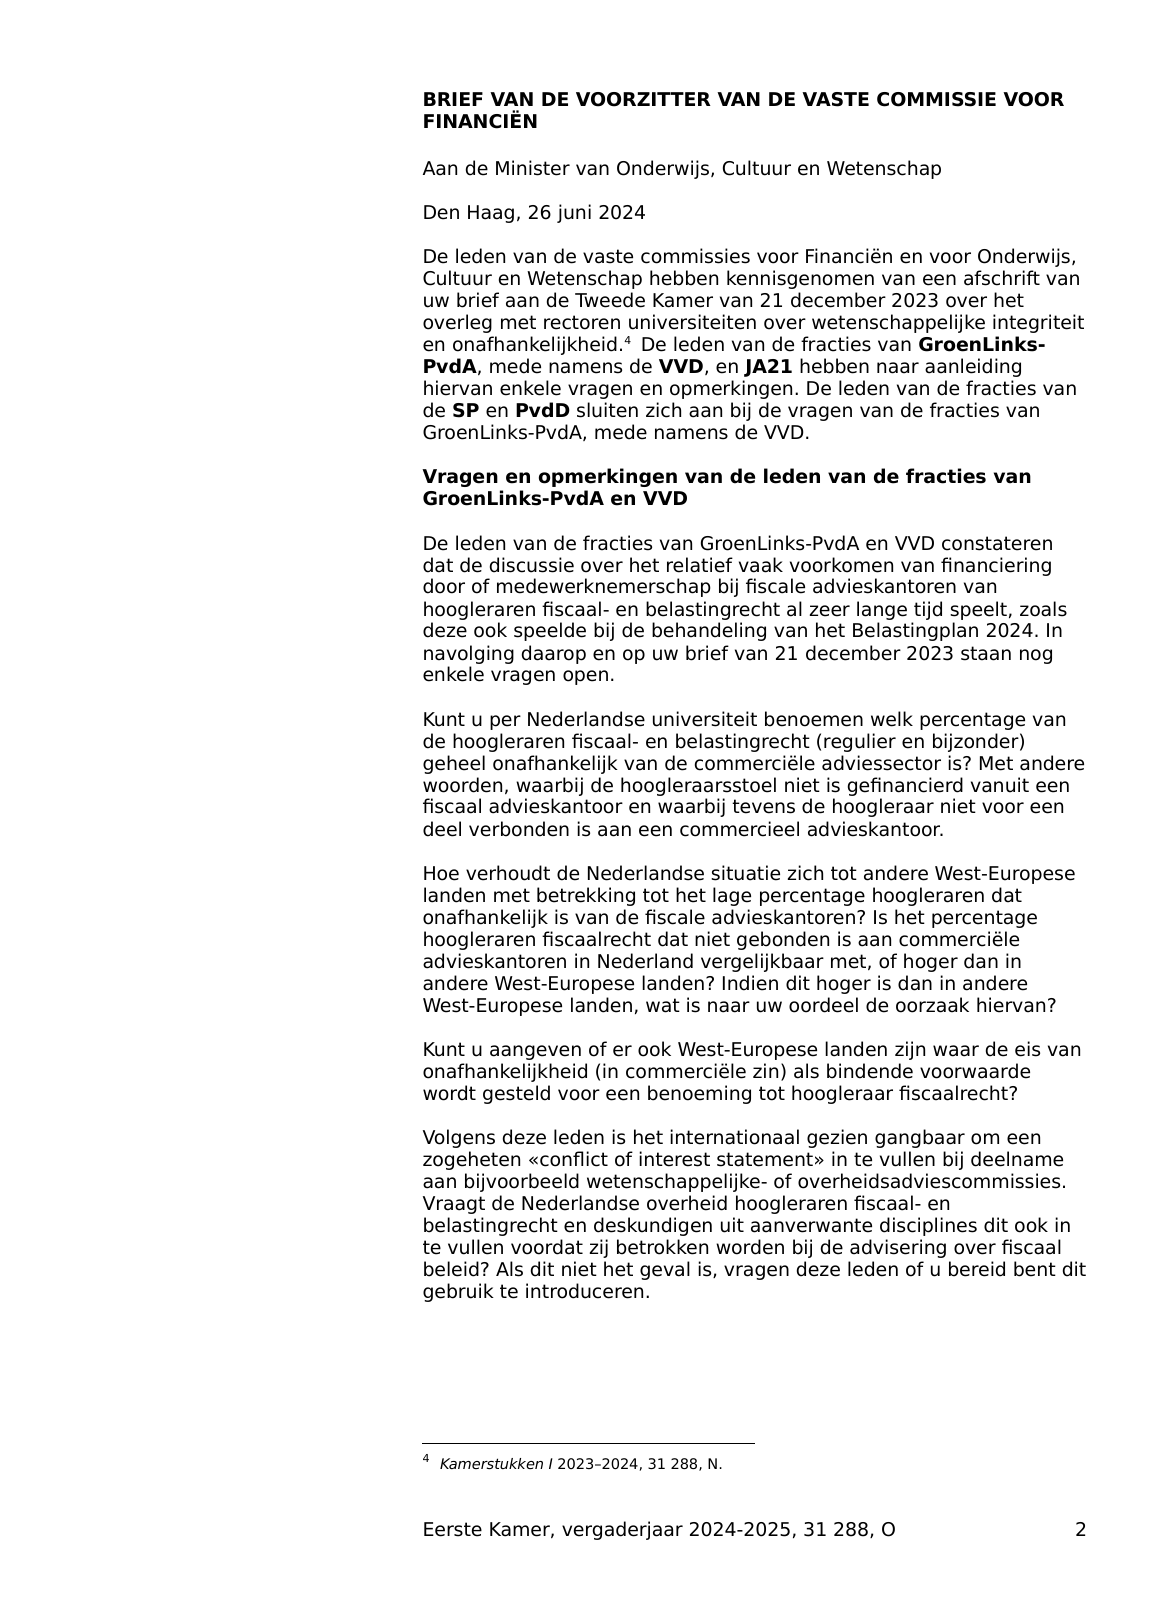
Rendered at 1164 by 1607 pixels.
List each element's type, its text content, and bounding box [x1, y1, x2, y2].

text Kunt u per Nederlandse universiteit benoemen welk percentage van de hoogleraren fiscaal- en belastingrecht (regulier en bijzonder) geheel onafhankelijk van de commerciële adviessector is? Met andere woorden, waarbij de hoogleraarsstoel niet is gefinancierd vanuit een fiscaal advieskantoor en waarbij tevens de hoogleraar niet voor een deel verbonden is aan een commercieel advieskantoor. [422, 708, 1087, 840]
text Kamerstukken I 2023–2024, 31 288, N. [422, 1452, 1087, 1474]
subtitle BRIEF VAN DE VOORZITTER VAN DE VASTE COMMISSIE VOOR FINANCIËN [422, 89, 1087, 133]
subtitle Vragen en opmerkingen van de leden van de fracties van GroenLinks-PvdA en VVD [422, 466, 1087, 510]
text Kunt u aangeven of er ook West-Europese landen zijn waar de eis van onafhankelijkheid (in commerciële zin) als bindende voorwaarde wordt gesteld voor een benoeming tot hoogleraar fiscaalrecht? [422, 1039, 1087, 1104]
text Den Haag, 26 juni 2024 [422, 202, 1087, 224]
text Aan de Minister van Onderwijs, Cultuur en Wetenschap [422, 158, 1087, 180]
text Hoe verhoudt de Nederlandse situatie zich tot andere West-Europese landen met betrekking tot het lage percentage hoogleraren dat onafhankelijk is van de fiscale advieskantoren? Is het percentage hoogleraren fiscaalrecht dat niet gebonden is aan commerciële advieskantoren in Nederland vergelijkbaar met, of hoger dan in andere West-Europese landen? Indien dit hoger is dan in andere West-Europese landen, wat is naar uw oordeel de oorzaak hiervan? [422, 863, 1087, 1016]
text De leden van de vaste commissies voor Financiën en voor Onderwijs, Cultuur en Wetenschap hebben kennisgenomen van een afschrift van uw brief aan de Tweede Kamer van 21 december 2023 over het overleg met rectoren universiteiten over wetenschappelijke integriteit en onafhankelijkheid. De leden van de fracties van GroenLinks-PvdA, mede namens de VVD, en JA21 hebben naar aanleiding hiervan enkele vragen en opmerkingen. De leden van de fracties van de SP en PvdD sluiten zich aan bij de vragen van de fracties van GroenLinks-PvdA, mede namens de VVD. [422, 246, 1087, 444]
text Volgens deze leden is het internationaal gezien gangbaar om een zogeheten «conflict of interest statement» in te vullen bij deelname aan bijvoorbeeld wetenschappelijke- of overheidsadviescommissies. Vraagt de Nederlandse overheid hoogleraren fiscaal- en belastingrecht en deskundigen uit aanverwante disciplines dit ook in te vullen voordat zij betrokken worden bij de advisering over fiscaal beleid? Als dit niet het geval is, vragen deze leden of u bereid bent dit gebruik te introduceren. [422, 1127, 1087, 1303]
text De leden van de fracties van GroenLinks-PvdA en VVD constateren dat de discussie over het relatief vaak voorkomen van financiering door of medewerknemerschap bij fiscale advieskantoren van hoogleraren fiscaal- en belastingrecht al zeer lange tijd speelt, zoals deze ook speelde bij de behandeling van het Belastingplan 2024. In navolging daarop en op uw brief van 21 december 2023 staan nog enkele vragen open. [422, 532, 1087, 686]
